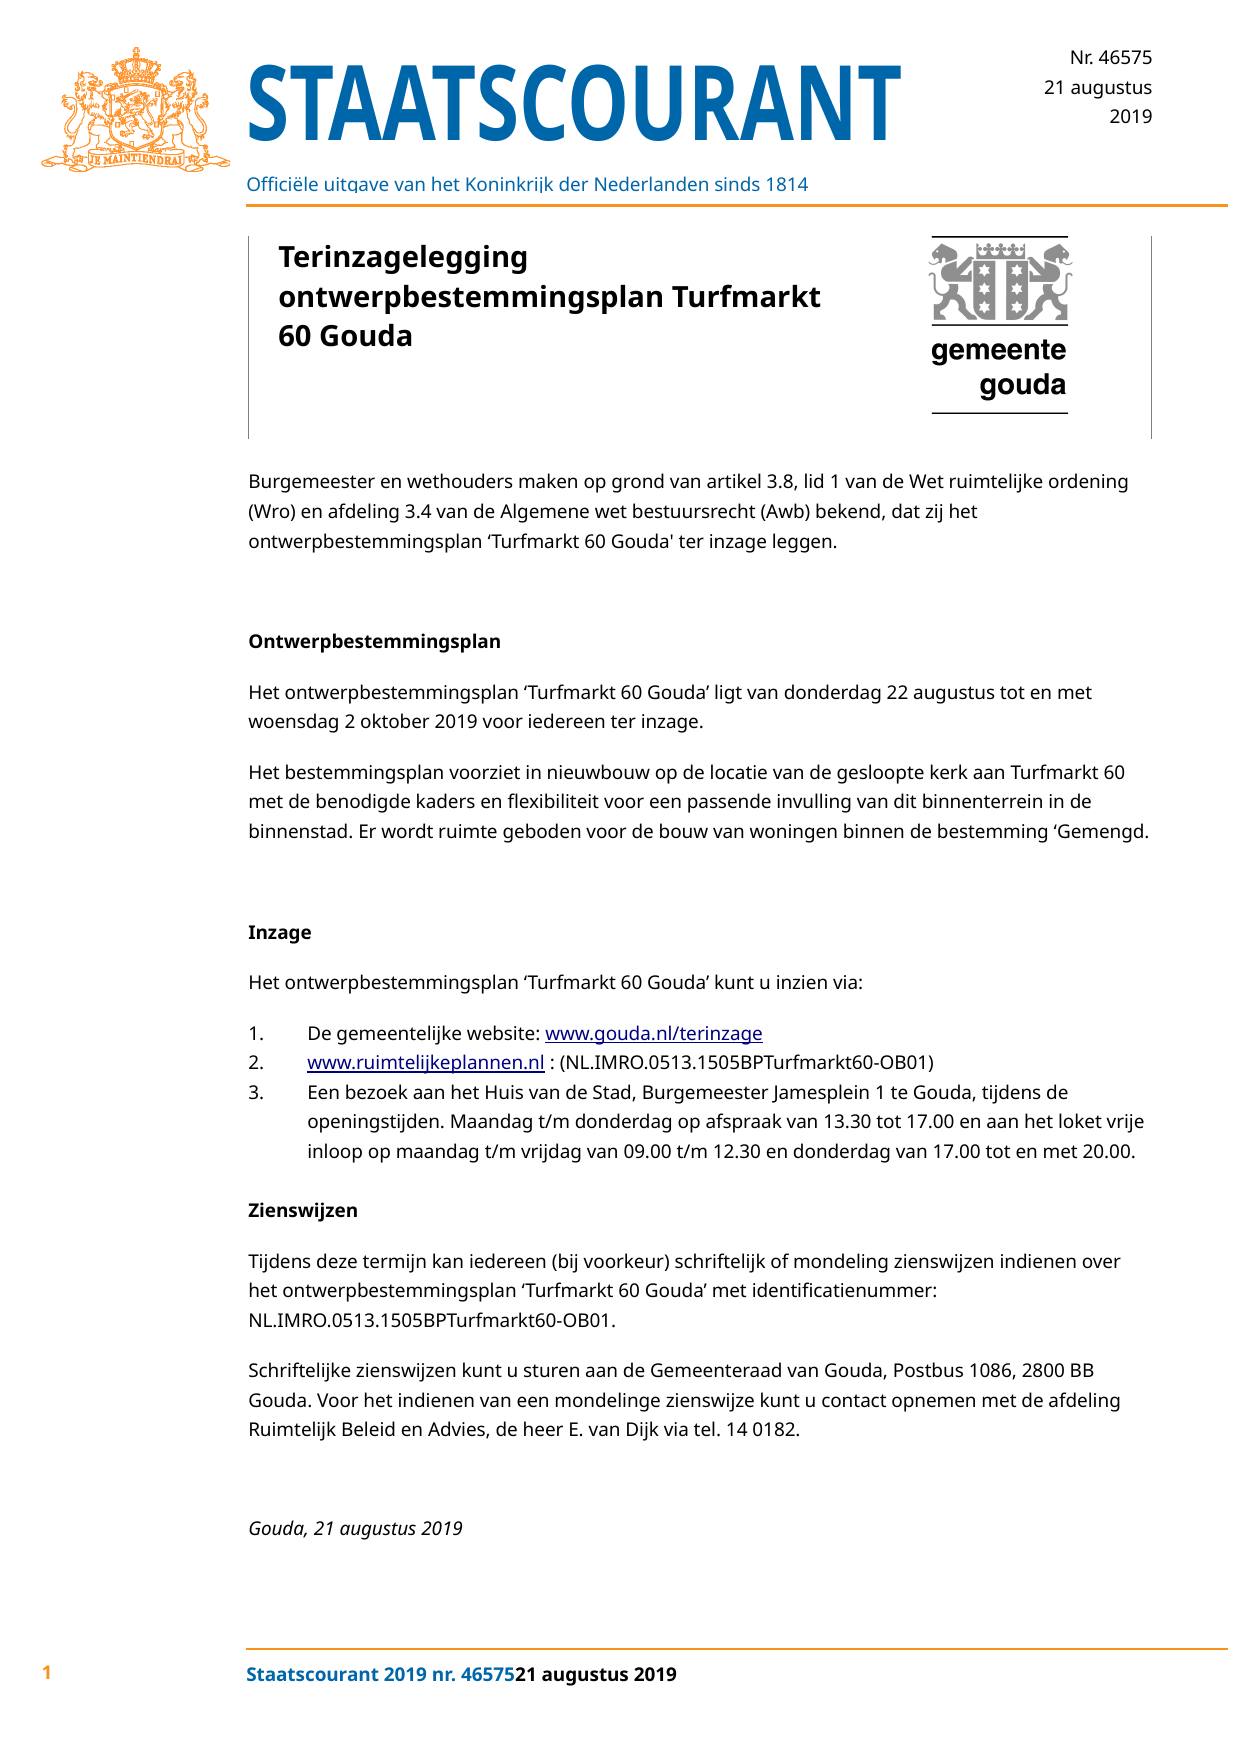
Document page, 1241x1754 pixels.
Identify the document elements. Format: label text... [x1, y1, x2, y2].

text Ontwerpbestemmingsplan [248, 629, 1152, 654]
table_header Terinzagelegging ontwerpbestemmingsplan Turfmarkt 60 Gouda [249, 236, 850, 439]
list www.ruimtelijkeplannen.nl : (NL.IMRO.0513.1505BPTurfmarkt60-OB01) [248, 1049, 1152, 1075]
text Zienswijzen [248, 1197, 1152, 1223]
table_header [1073, 236, 1151, 413]
table_header [850, 236, 928, 413]
text Het ontwerpbestemmingsplan ‘Turfmarkt 60 Gouda’ ligt van donderdag 22 augustus tot en met woensdag 2 oktober 2019 voor iedereen ter inzage. [248, 679, 1152, 734]
list Een bezoek aan het Huis van de Stad, Burgemeester Jamesplein 1 te Gouda, tijdens de openingstijden. Maandag t/m donderdag op afspraak van 13.30 tot 17.00 en aan het loket vrije inloop op maandag t/m vrijdag van 09.00 t/m 12.30 en donderdag van 17.00 tot en met 20.00. [248, 1079, 1152, 1164]
table_header [850, 414, 1151, 439]
text Het bestemmingsplan voorziet in nieuwbouw op de locatie van de gesloopte kerk aan Turfmarkt 60 met de benodigde kaders en flexibiliteit voor een passende invulling van dit binnenterrein in de binnenstad. Er wordt ruimte geboden voor de bouw van woningen binnen de bestemming ‘Gemengd. [248, 759, 1152, 844]
text Burgemeester en wethouders maken op grond van artikel 3.8, lid 1 van de Wet ruimtelijke ordening (Wro) en afdeling 3.4 van de Algemene wet bestuursrecht (Awb) bekend, dat zij het ontwerpbestemmingsplan ‘Turfmarkt 60 Gouda' ter inzage leggen. [248, 469, 1152, 553]
picture [41, 47, 231, 172]
picture [928, 236, 1073, 414]
text Inzage [248, 919, 1152, 945]
text Het ontwerpbestemmingsplan ‘Turfmarkt 60 Gouda’ kunt u inzien via: [248, 969, 1152, 995]
text Gouda, 21 augustus 2019 [248, 1515, 1152, 1541]
text Tijdens deze termijn kan iedereen (bij voorkeur) schriftelijk of mondeling zienswijzen indienen over het ontwerpbestemmingsplan ‘Turfmarkt 60 Gouda’ met identificatienummer: NL.IMRO.0513.1505BPTurfmarkt60-OB01. [248, 1248, 1152, 1333]
text Schriftelijke zienswijzen kunt u sturen aan de Gemeenteraad van Gouda, Postbus 1086, 2800 BB Gouda. Voor het indienen van een mondelinge zienswijze kunt u contact opnemen met de afdeling Ruimtelijk Beleid en Advies, de heer E. van Dijk via tel. 14 0182. [248, 1357, 1152, 1442]
list De gemeentelijke website: www.gouda.nl/terinzage [248, 1020, 1152, 1046]
